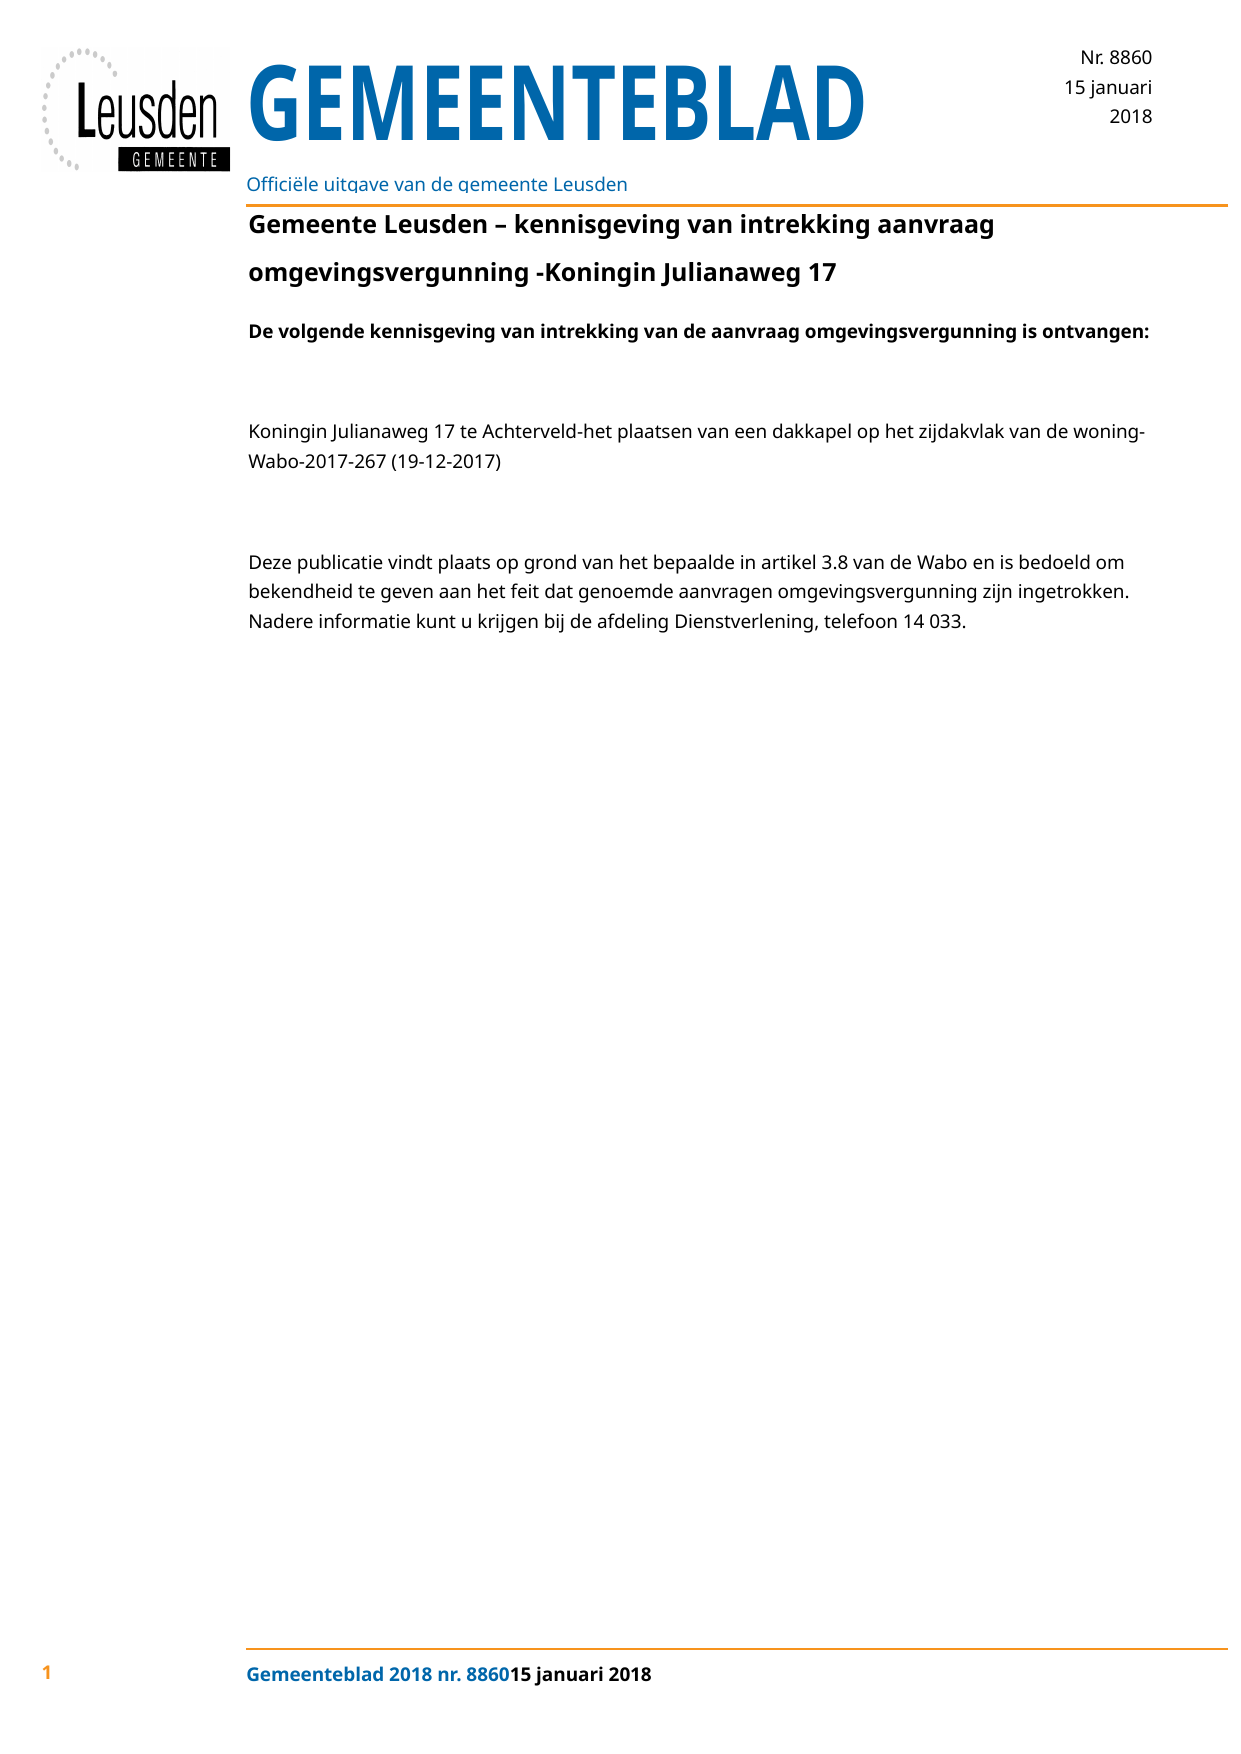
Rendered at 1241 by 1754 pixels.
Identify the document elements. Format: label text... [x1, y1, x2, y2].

picture [41, 47, 231, 172]
text Koningin Julianaweg 17 te Achterveld-het plaatsen van een dakkapel op het zijdakvlak van de woning- Wabo-2017-267 (19-12-2017) [248, 419, 1152, 474]
text Deze publicatie vindt plaats op grond van het bepaalde in artikel 3.8 van de Wabo en is bedoeld om bekendheid te geven aan het feit dat genoemde aanvragen omgevingsvergunning zijn ingetrokken. Nadere informatie kunt u krijgen bij de afdeling Dienstverlening, telefoon 14 033. [248, 549, 1152, 634]
text De volgende kennisgeving van intrekking van de aanvraag omgevingsvergunning is ontvangen: [248, 318, 1152, 344]
text Gemeente Leusden – kennisgeving van intrekking aanvraag omgevingsvergunning -Koningin Julianaweg 17 [248, 207, 1152, 288]
